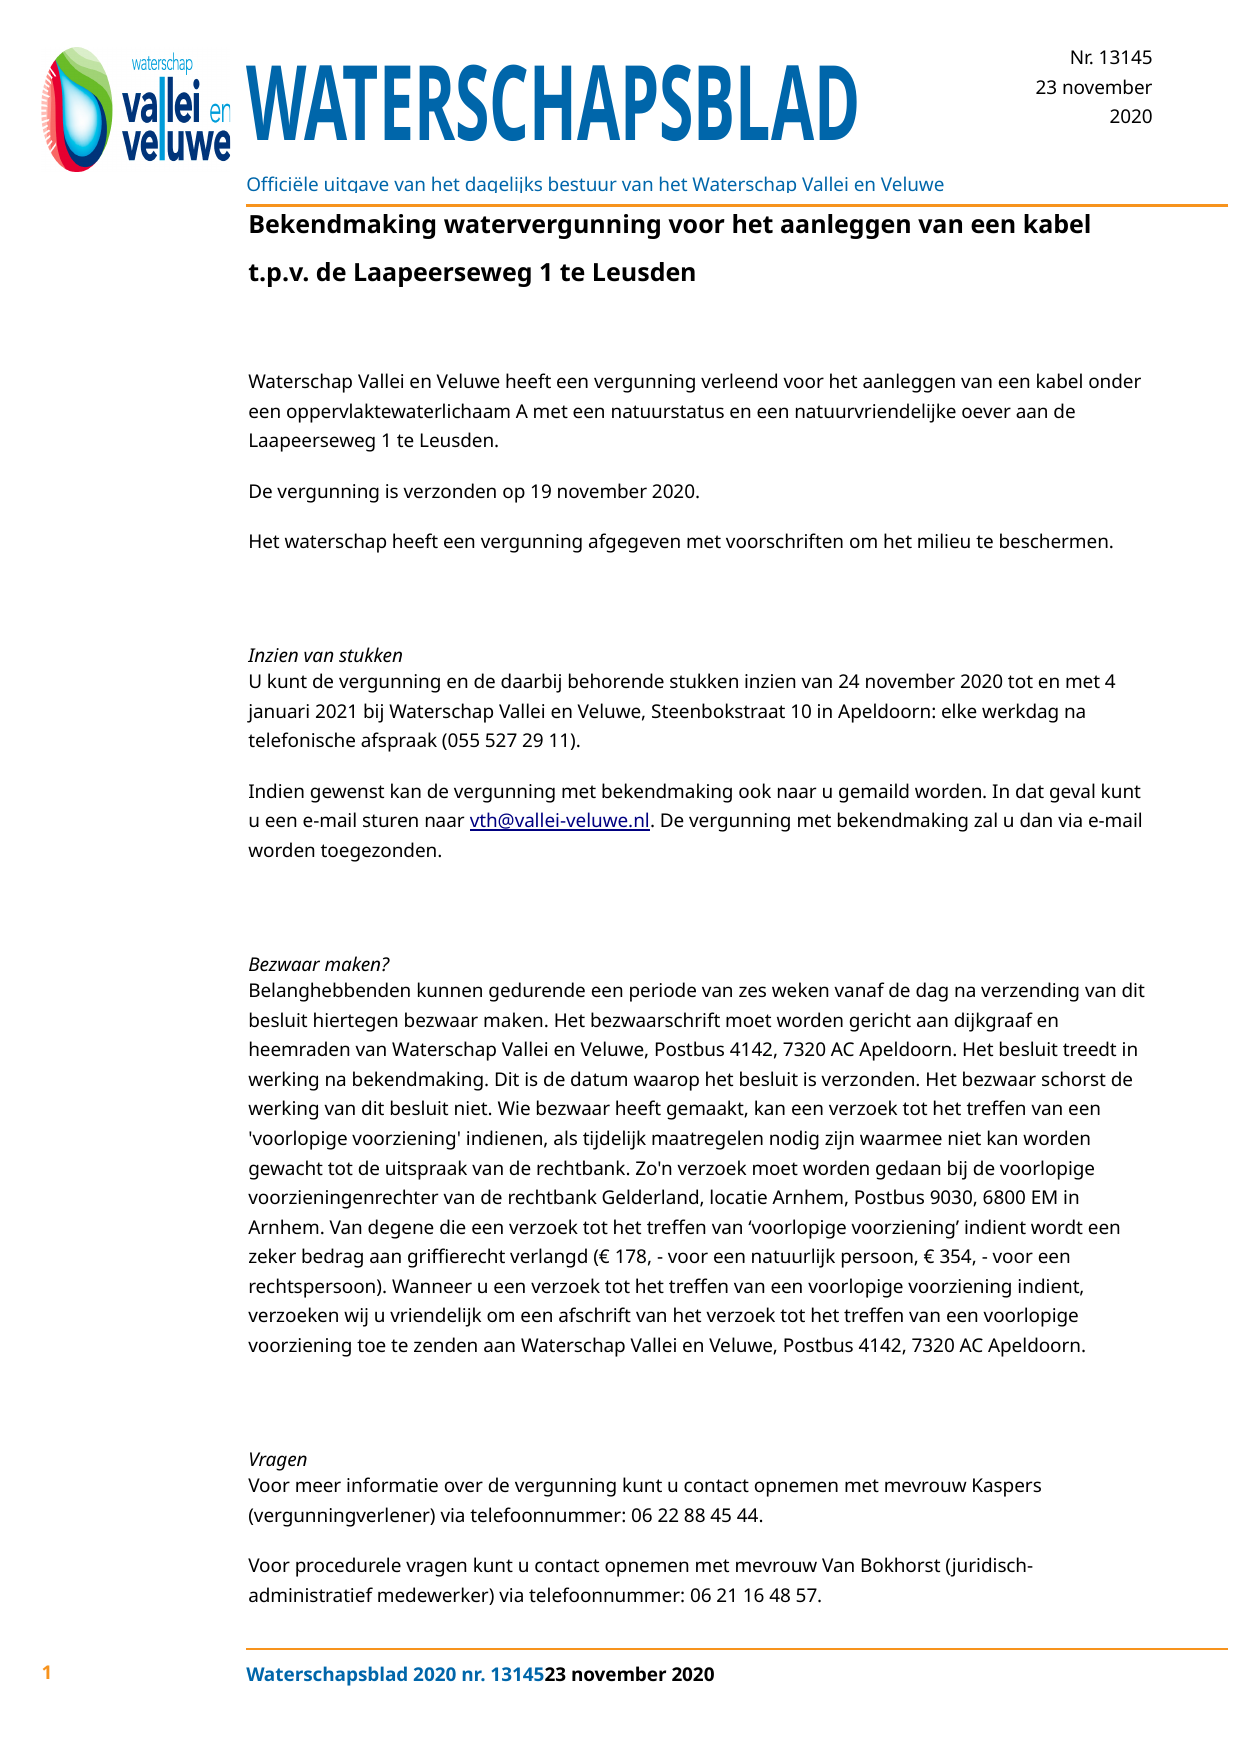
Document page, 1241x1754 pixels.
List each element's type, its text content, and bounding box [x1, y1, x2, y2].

text Voor procedurele vragen kunt u contact opnemen met mevrouw Van Bokhorst (juridisch-administratief medewerker) via telefoonnummer: 06 21 16 48 57. [248, 1552, 1152, 1608]
picture [41, 47, 231, 172]
text Waterschap Vallei en Veluwe heeft een vergunning verleend voor het aanleggen van een kabel onder een oppervlaktewaterlichaam A met een natuurstatus en een natuurvriendelijke oever aan de Laapeerseweg 1 te Leusden. [248, 368, 1152, 453]
text Vragen [248, 1447, 1152, 1472]
text Het waterschap heeft een vergunning afgegeven met voorschriften om het milieu te beschermen. [248, 528, 1152, 554]
text Bekendmaking watervergunning voor het aanleggen van een kabel t.p.v. de Laapeerseweg 1 te Leusden [248, 207, 1152, 288]
text Indien gewenst kan de vergunning met bekendmaking ook naar u gemaild worden. In dat geval kunt u een e-mail sturen naar vth@vallei-veluwe.nl. De vergunning met bekendmaking zal u dan via e-mail worden toegezonden. [248, 778, 1152, 863]
text U kunt de vergunning en de daarbij behorende stukken inzien van 24 november 2020 tot en met 4 januari 2021 bij Waterschap Vallei en Veluwe, Steenbokstraat 10 in Apeldoorn: elke werkdag na telefonische afspraak (055 527 29 11). [248, 668, 1152, 753]
text De vergunning is verzonden op 19 november 2020. [248, 478, 1152, 504]
text Belanghebbenden kunnen gedurende een periode van zes weken vanaf de dag na verzending van dit besluit hiertegen bezwaar maken. Het bezwaarschrift moet worden gericht aan dijkgraaf en heemraden van Waterschap Vallei en Veluwe, Postbus 4142, 7320 AC Apeldoorn. Het besluit treedt in werking na bekendmaking. Dit is de datum waarop het besluit is verzonden. Het bezwaar schorst de werking van dit besluit niet. Wie bezwaar heeft gemaakt, kan een verzoek tot het treffen van een 'voorlopige voorziening' indienen, als tijdelijk maatregelen nodig zijn waarmee niet kan worden gewacht tot de uitspraak van de rechtbank. Zo'n verzoek moet worden gedaan bij de voorlopige voorzieningenrechter van de rechtbank Gelderland, locatie Arnhem, Postbus 9030, 6800 EM in Arnhem. Van degene die een verzoek tot het treffen van ‘voorlopige voorziening’ indient wordt een zeker bedrag aan griffierecht verlangd (€ 178, - voor een natuurlijk persoon, € 354, - voor een rechtspersoon). Wanneer u een verzoek tot het treffen van een voorlopige voorziening indient, verzoeken wij u vriendelijk om een afschrift van het verzoek tot het treffen van een voorlopige voorziening toe te zenden aan Waterschap Vallei en Veluwe, Postbus 4142, 7320 AC Apeldoorn. [248, 977, 1152, 1358]
text Inzien van stukken [248, 643, 1152, 668]
text Bezwaar maken? [248, 952, 1152, 977]
text Voor meer informatie over de vergunning kunt u contact opnemen met mevrouw Kaspers (vergunningverlener) via telefoonnummer: 06 22 88 45 44. [248, 1472, 1152, 1528]
